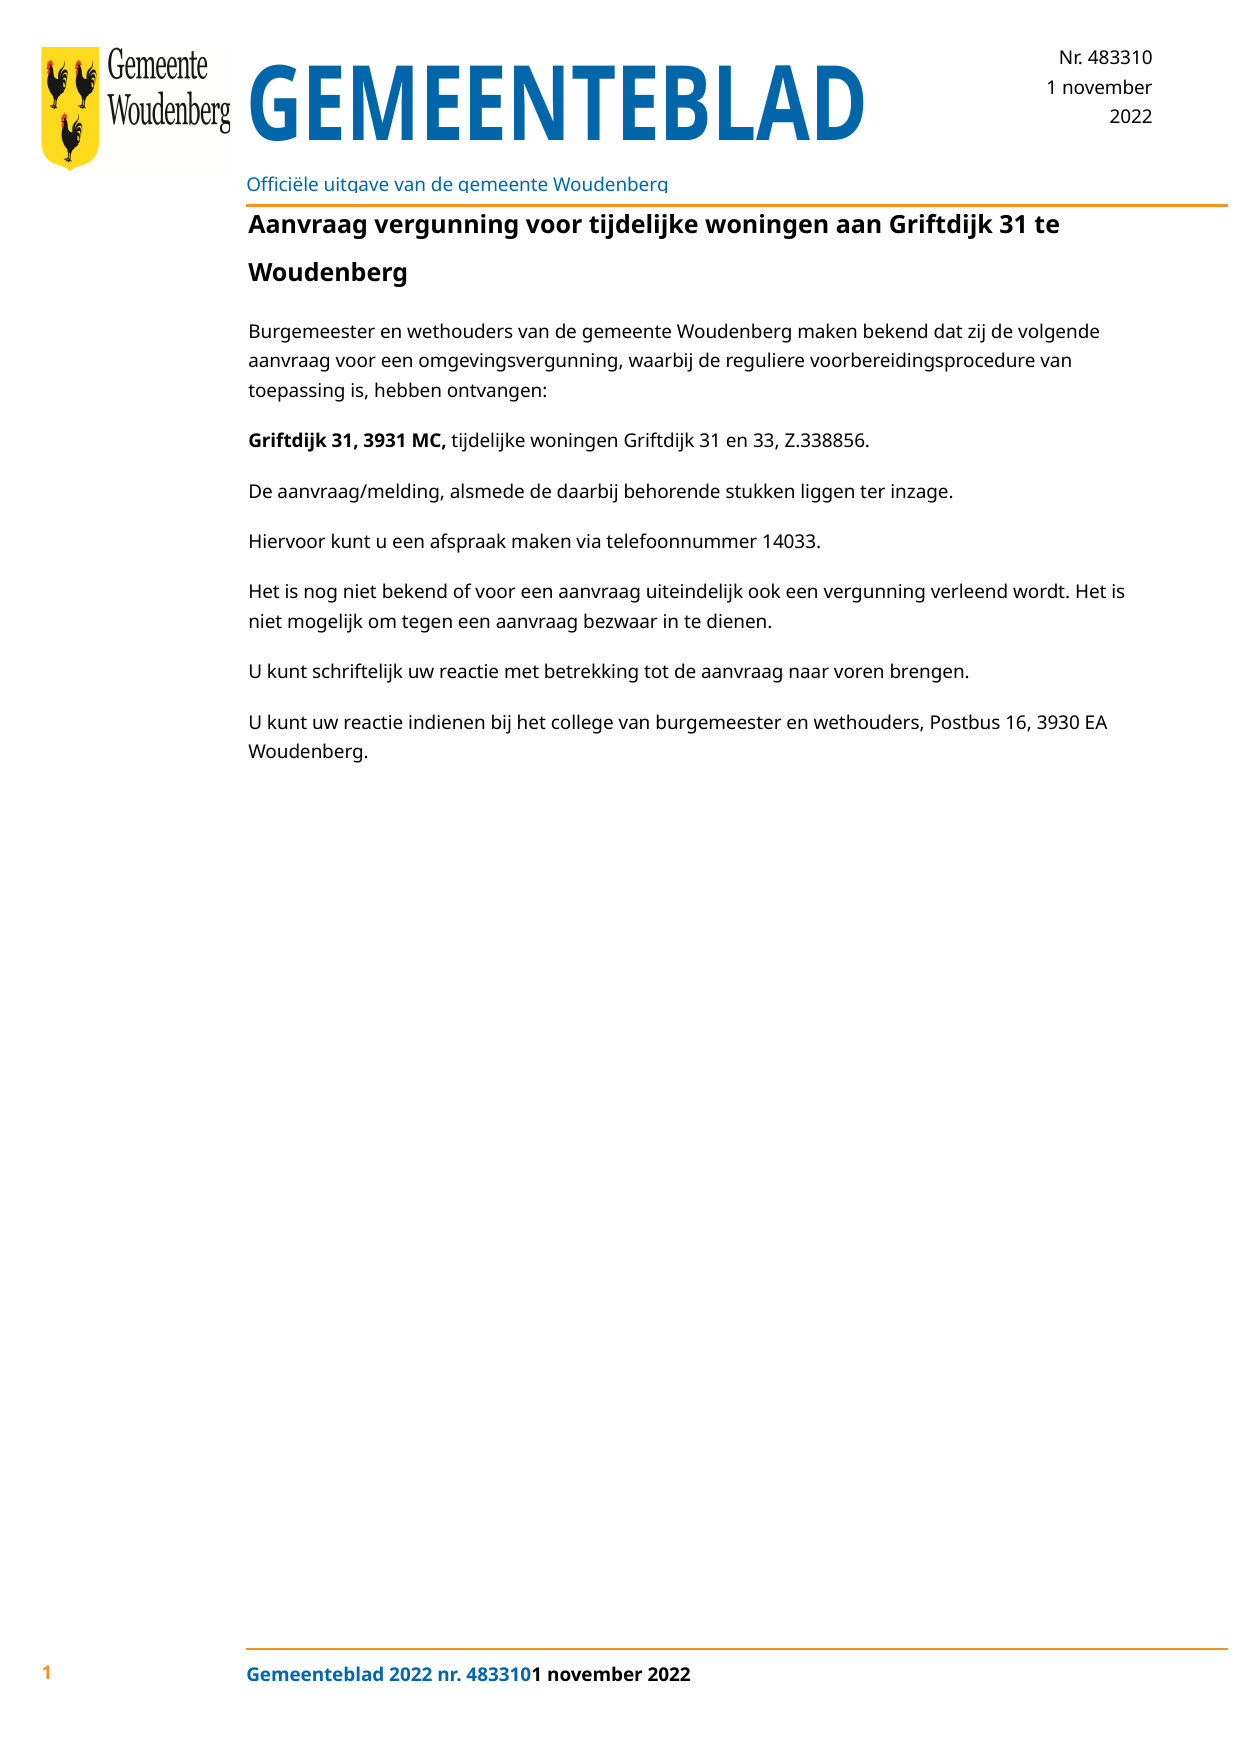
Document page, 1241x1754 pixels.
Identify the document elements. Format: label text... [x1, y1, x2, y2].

text Het is nog niet bekend of voor een aanvraag uiteindelijk ook een vergunning verleend wordt. Het is niet mogelijk om tegen een aanvraag bezwaar in te dienen. [248, 579, 1152, 634]
text Burgemeester en wethouders van de gemeente Woudenberg maken bekend dat zij de volgende aanvraag voor een omgevingsvergunning, waarbij de reguliere voorbereidingsprocedure van toepassing is, hebben ontvangen: [248, 318, 1152, 403]
picture [41, 47, 231, 172]
text U kunt uw reactie indienen bij het college van burgemeester en wethouders, Postbus 16, 3930 EA Woudenberg. [248, 709, 1152, 764]
text Aanvraag vergunning voor tijdelijke woningen aan Griftdijk 31 te Woudenberg [248, 207, 1152, 288]
text U kunt schriftelijk uw reactie met betrekking tot de aanvraag naar voren brengen. [248, 659, 1152, 684]
text De aanvraag/melding, alsmede de daarbij behorende stukken liggen ter inzage. [248, 478, 1152, 504]
text Griftdijk 31, 3931 MC, tijdelijke woningen Griftdijk 31 en 33, Z.338856. [248, 427, 1152, 453]
text Hiervoor kunt u een afspraak maken via telefoonnummer 14033. [248, 528, 1152, 554]
